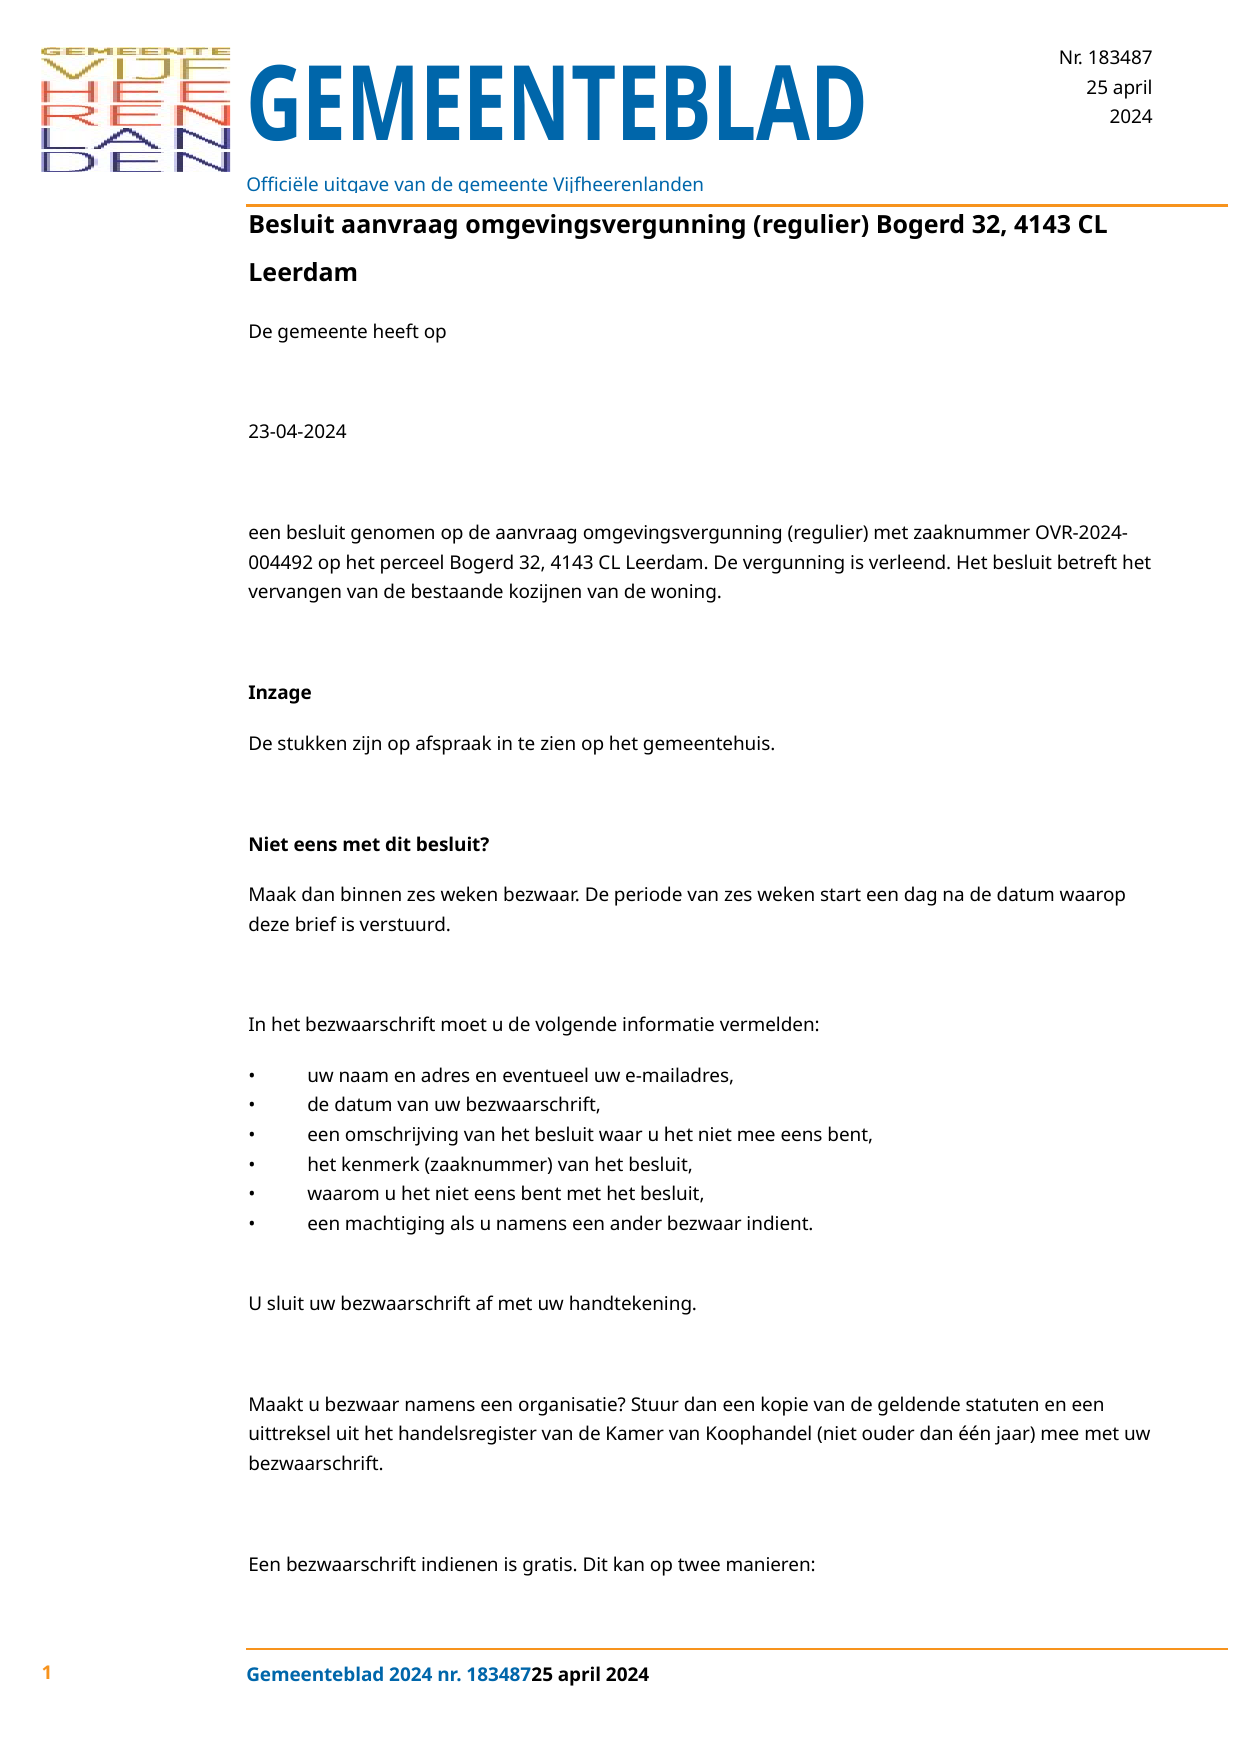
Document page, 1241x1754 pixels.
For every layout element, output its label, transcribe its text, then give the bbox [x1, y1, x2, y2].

list waarom u het niet eens bent met het besluit, [248, 1180, 1152, 1206]
list de datum van uw bezwaarschrift, [248, 1092, 1152, 1117]
text Niet eens met dit besluit? [248, 831, 1152, 857]
text een besluit genomen op de aanvraag omgevingsvergunning (regulier) met zaaknummer OVR-2024-004492 op het perceel Bogerd 32, 4143 CL Leerdam. De vergunning is verleend. Het besluit betreft het vervangen van de bestaande kozijnen van de woning. [248, 519, 1152, 604]
list een omschrijving van het besluit waar u het niet mee eens bent, [248, 1121, 1152, 1147]
text Maakt u bezwaar namens een organisatie? Stuur dan een kopie van de geldende statuten en een uittreksel uit het handelsregister van de Kamer van Koophandel (niet ouder dan één jaar) mee met uw bezwaarschrift. [248, 1391, 1152, 1476]
list een machtiging als u namens een ander bezwaar indient. [248, 1210, 1152, 1236]
text U sluit uw bezwaarschrift af met uw handtekening. [248, 1290, 1152, 1316]
list uw naam en adres en eventueel uw e-mailadres, [248, 1062, 1152, 1088]
text In het bezwaarschrift moet u de volgende informatie vermelden: [248, 1012, 1152, 1037]
text Een bezwaarschrift indienen is gratis. Dit kan op twee manieren: [248, 1551, 1152, 1577]
text De gemeente heeft op [248, 318, 1152, 344]
picture [41, 47, 231, 172]
text Besluit aanvraag omgevingsvergunning (regulier) Bogerd 32, 4143 CL Leerdam [248, 207, 1152, 288]
text 23-04-2024 [248, 419, 1152, 444]
list het kenmerk (zaaknummer) van het besluit, [248, 1151, 1152, 1177]
text Maak dan binnen zes weken bezwaar. De periode van zes weken start een dag na de datum waarop deze brief is verstuurd. [248, 881, 1152, 937]
text Inzage [248, 679, 1152, 705]
text De stukken zijn op afspraak in te zien op het gemeentehuis. [248, 730, 1152, 756]
